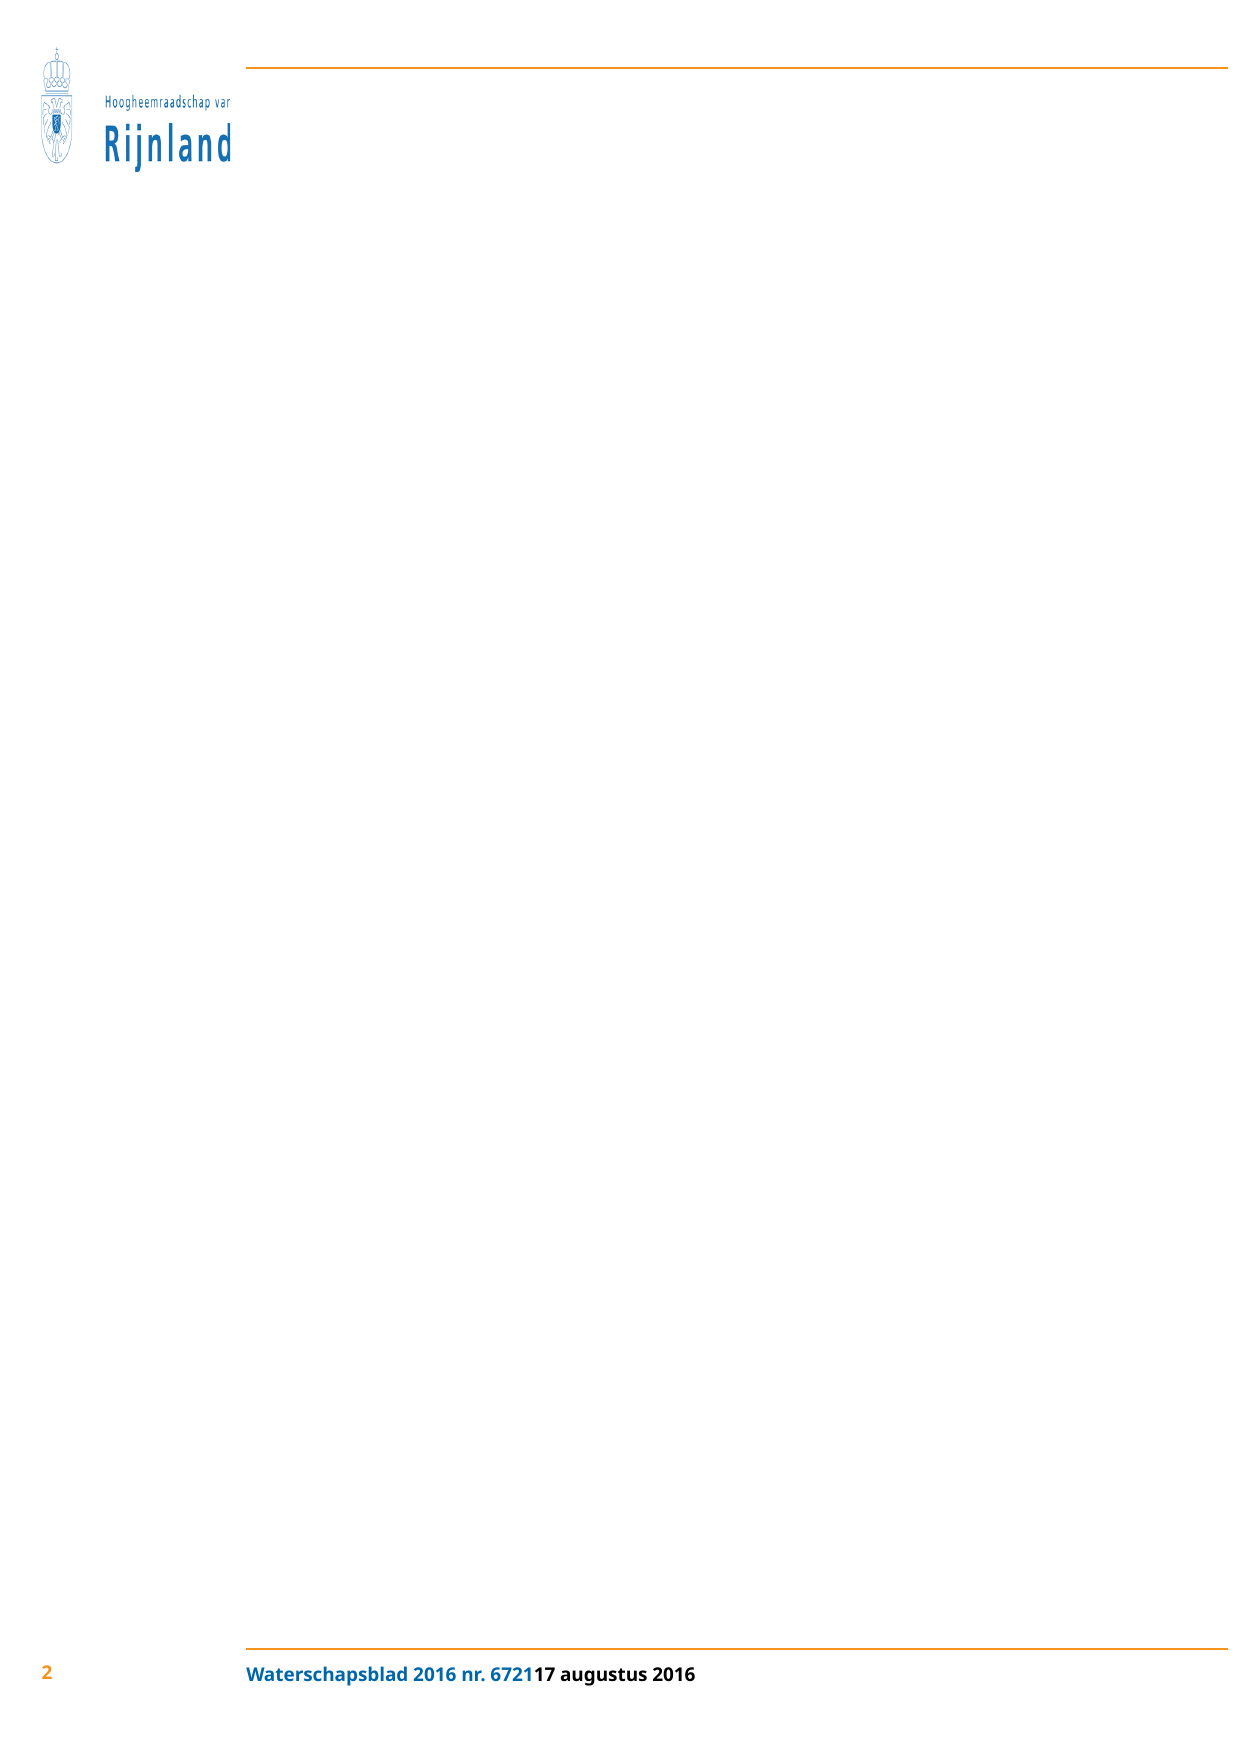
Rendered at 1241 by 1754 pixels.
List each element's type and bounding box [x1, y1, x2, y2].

picture [41, 47, 231, 172]
